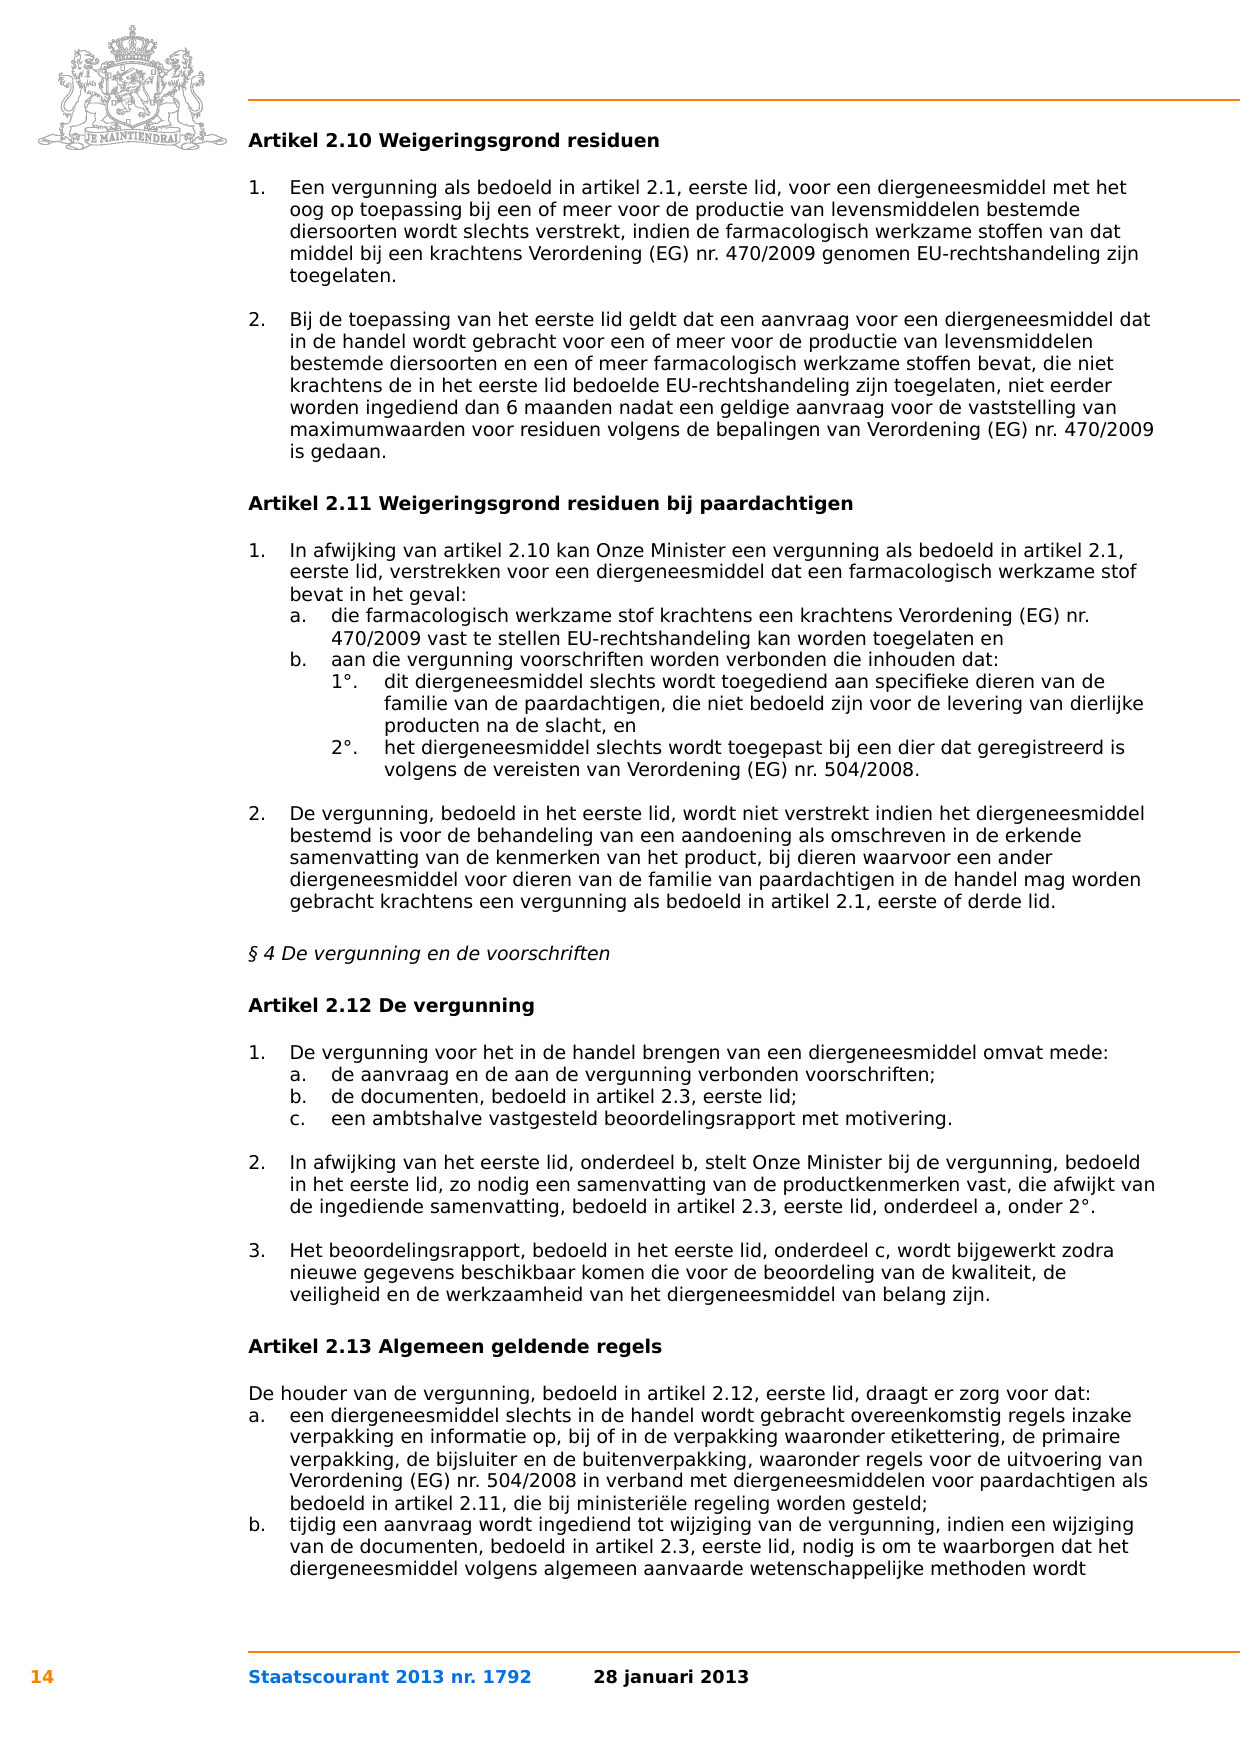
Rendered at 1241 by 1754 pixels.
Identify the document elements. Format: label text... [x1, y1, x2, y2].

text c. een ambtshalve vastgesteld beoordelingsrapport met motivering. [289, 1108, 1163, 1130]
text 1°. dit diergeneesmiddel slechts wordt toegediend aan specifieke dieren van de familie van de paardachtigen, die niet bedoeld zijn voor de levering van dierlijke producten na de slacht, en [331, 671, 1163, 737]
text 1. In afwijking van artikel 2.10 kan Onze Minister een vergunning als bedoeld in artikel 2.1, eerste lid, verstrekken voor een diergeneesmiddel dat een farmacologisch werkzame stof bevat in het geval: [248, 539, 1163, 605]
text De houder van de vergunning, bedoeld in artikel 2.12, eerste lid, draagt er zorg voor dat: [248, 1382, 1163, 1404]
subtitle Artikel 2.10 Weigeringsgrond residuen [248, 130, 1163, 152]
subtitle § 4 De vergunning en de voorschriften [248, 943, 1163, 965]
text 2. In afwijking van het eerste lid, onderdeel b, stelt Onze Minister bij de vergunning, bedoeld in het eerste lid, zo nodig een samenvatting van de productkenmerken vast, die afwijkt van de ingediende samenvatting, bedoeld in artikel 2.3, eerste lid, onderdeel a, onder 2°. [248, 1152, 1163, 1218]
text 1. Een vergunning als bedoeld in artikel 2.1, eerste lid, voor een diergeneesmiddel met het oog op toepassing bij een of meer voor de productie van levensmiddelen bestemde diersoorten wordt slechts verstrekt, indien de farmacologisch werkzame stoffen van dat middel bij een krachtens Verordening (EG) nr. 470/2009 genomen EU-rechtshandeling zijn toegelaten. [248, 177, 1163, 287]
text b. tijdig een aanvraag wordt ingediend tot wijziging van de vergunning, indien een wijziging van de documenten, bedoeld in artikel 2.3, eerste lid, nodig is om te waarborgen dat het diergeneesmiddel volgens algemeen aanvaarde wetenschappelijke methoden wordt [248, 1514, 1163, 1580]
text a. een diergeneesmiddel slechts in de handel wordt gebracht overeenkomstig regels inzake verpakking en informatie op, bij of in de verpakking waaronder etikettering, de primaire verpakking, de bijsluiter en de buitenverpakking, waaronder regels voor de uitvoering van Verordening (EG) nr. 504/2008 in verband met diergeneesmiddelen voor paardachtigen als bedoeld in artikel 2.11, die bij ministeriële regeling worden gesteld; [248, 1404, 1163, 1514]
text 3. Het beoordelingsrapport, bedoeld in het eerste lid, onderdeel c, wordt bijgewerkt zodra nieuwe gegevens beschikbaar komen die voor de beoordeling van de kwaliteit, de veiligheid en de werkzaamheid van het diergeneesmiddel van belang zijn. [248, 1239, 1163, 1306]
text a. de aanvraag en de aan de vergunning verbonden voorschriften; [289, 1064, 1163, 1086]
picture [38, 25, 227, 150]
text 2. Bij de toepassing van het eerste lid geldt dat een aanvraag voor een diergeneesmiddel dat in de handel wordt gebracht voor een of meer voor de productie van levensmiddelen bestemde diersoorten en een of meer farmacologisch werkzame stoffen bevat, die niet krachtens de in het eerste lid bedoelde EU-rechtshandeling zijn toegelaten, niet eerder worden ingediend dan 6 maanden nadat een geldige aanvraag voor de vaststelling van maximumwaarden voor residuen volgens de bepalingen van Verordening (EG) nr. 470/2009 is gedaan. [248, 309, 1163, 462]
subtitle Artikel 2.13 Algemeen geldende regels [248, 1336, 1163, 1357]
subtitle Artikel 2.11 Weigeringsgrond residuen bij paardachtigen [248, 492, 1163, 514]
text b. de documenten, bedoeld in artikel 2.3, eerste lid; [289, 1086, 1163, 1108]
text a. die farmacologisch werkzame stof krachtens een krachtens Verordening (EG) nr. 470/2009 vast te stellen EU-rechtshandeling kan worden toegelaten en [289, 605, 1163, 649]
text 2°. het diergeneesmiddel slechts wordt toegepast bij een dier dat geregistreerd is volgens de vereisten van Verordening (EG) nr. 504/2008. [331, 737, 1163, 781]
text 1. De vergunning voor het in de handel brengen van een diergeneesmiddel omvat mede: [248, 1042, 1163, 1064]
subtitle Artikel 2.12 De vergunning [248, 995, 1163, 1017]
text b. aan die vergunning voorschriften worden verbonden die inhouden dat: [289, 649, 1163, 671]
text 2. De vergunning, bedoeld in het eerste lid, wordt niet verstrekt indien het diergeneesmiddel bestemd is voor de behandeling van een aandoening als omschreven in de erkende samenvatting van de kenmerken van het product, bij dieren waarvoor een ander diergeneesmiddel voor dieren van de familie van paardachtigen in de handel mag worden gebracht krachtens een vergunning als bedoeld in artikel 2.1, eerste of derde lid. [248, 803, 1163, 913]
